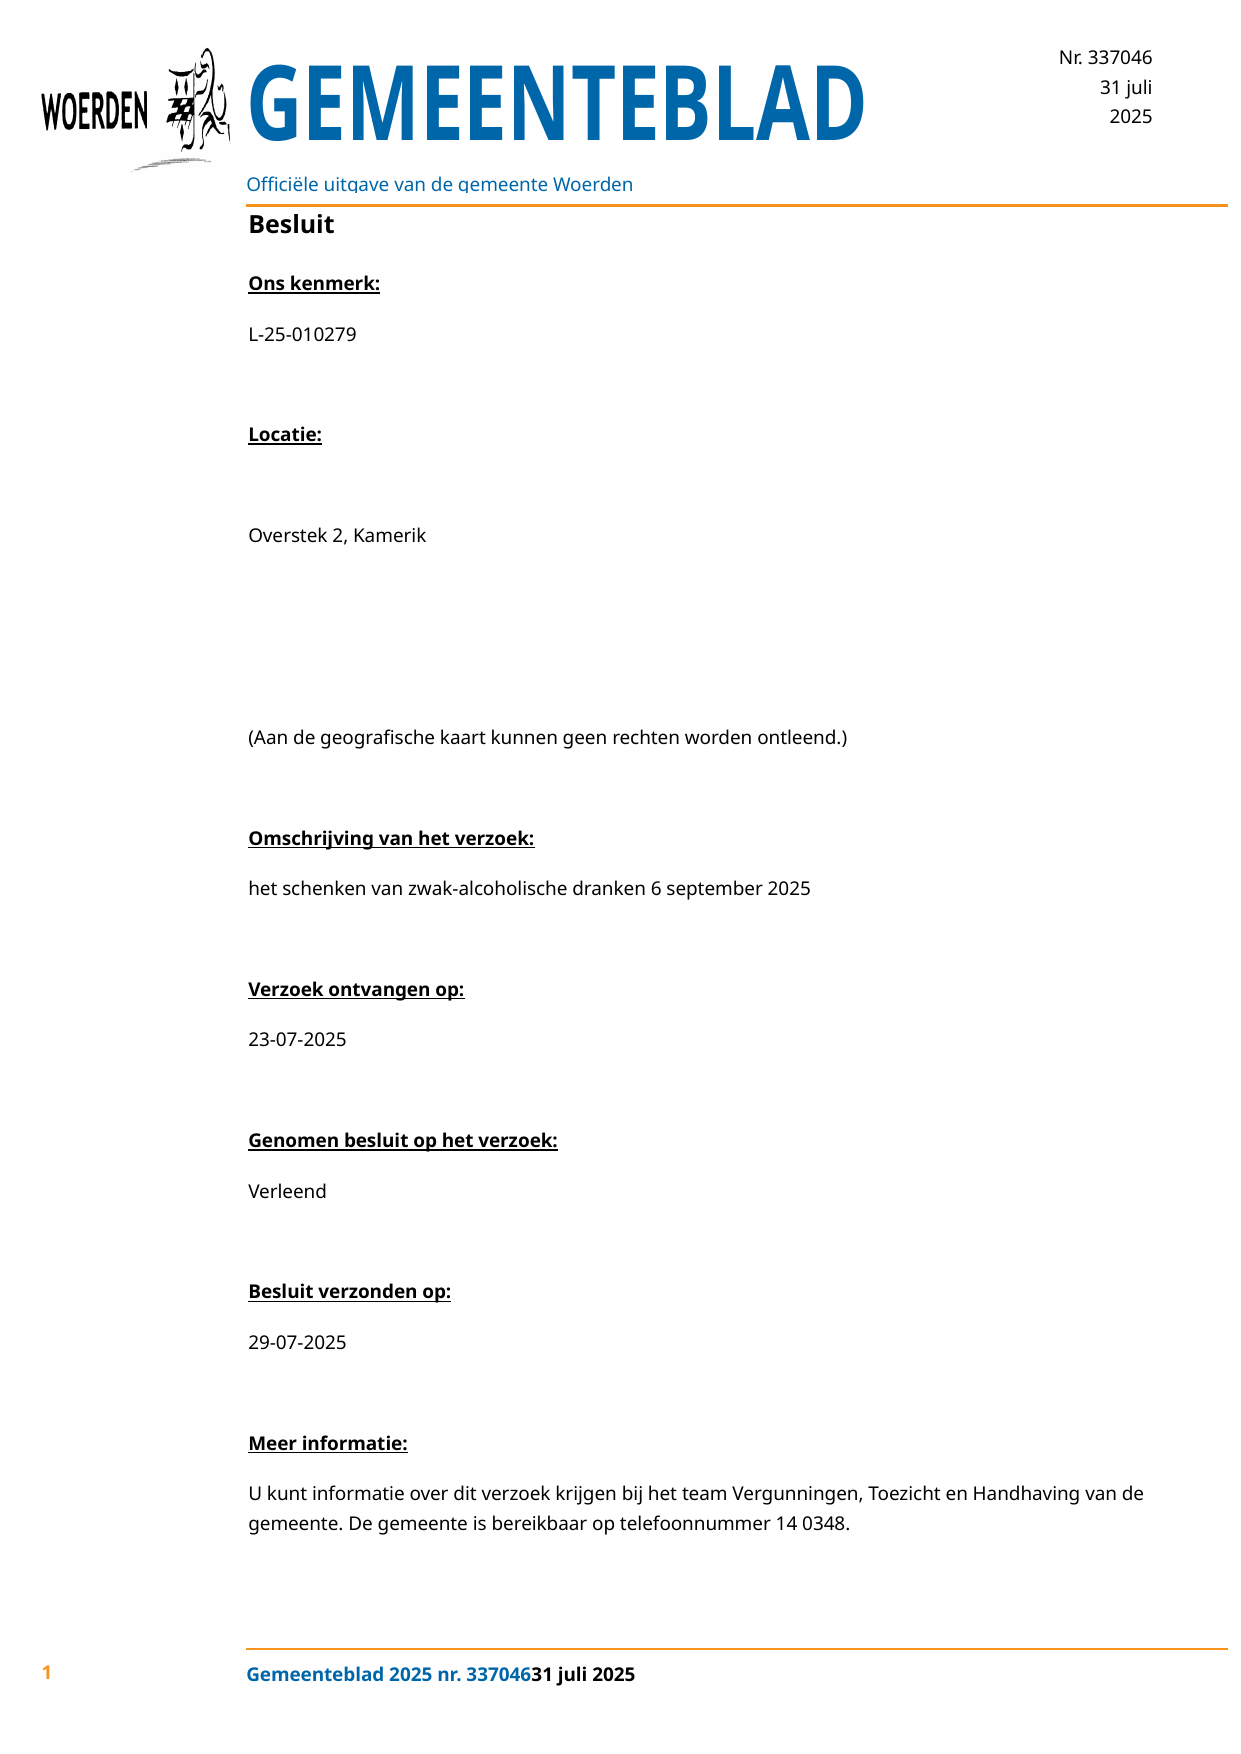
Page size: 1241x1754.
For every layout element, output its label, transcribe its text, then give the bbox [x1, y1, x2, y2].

text 23-07-2025 [248, 1027, 1152, 1052]
text Verzoek ontvangen op: [248, 976, 1152, 1002]
picture [41, 47, 231, 172]
text Besluit [248, 207, 1152, 241]
text het schenken van zwak-alcoholische dranken 6 september 2025 [248, 875, 1152, 901]
text Besluit verzonden op: [248, 1279, 1152, 1304]
text Genomen besluit op het verzoek: [248, 1127, 1152, 1153]
text L-25-010279 [248, 321, 1152, 346]
text 29-07-2025 [248, 1329, 1152, 1355]
text Verleend [248, 1178, 1152, 1203]
text Overstek 2, Kamerik [248, 522, 1152, 548]
text Omschrijving van het verzoek: [248, 825, 1152, 851]
text U kunt informatie over dit verzoek krijgen bij het team Vergunningen, Toezicht en Handhaving van de gemeente. De gemeente is bereikbaar op telefoonnummer 14 0348. [248, 1480, 1152, 1536]
text Ons kenmerk: [248, 270, 1152, 296]
text Meer informatie: [248, 1430, 1152, 1456]
text (Aan de geografische kaart kunnen geen rechten worden ontleend.) [248, 724, 1152, 750]
text Locatie: [248, 422, 1152, 447]
